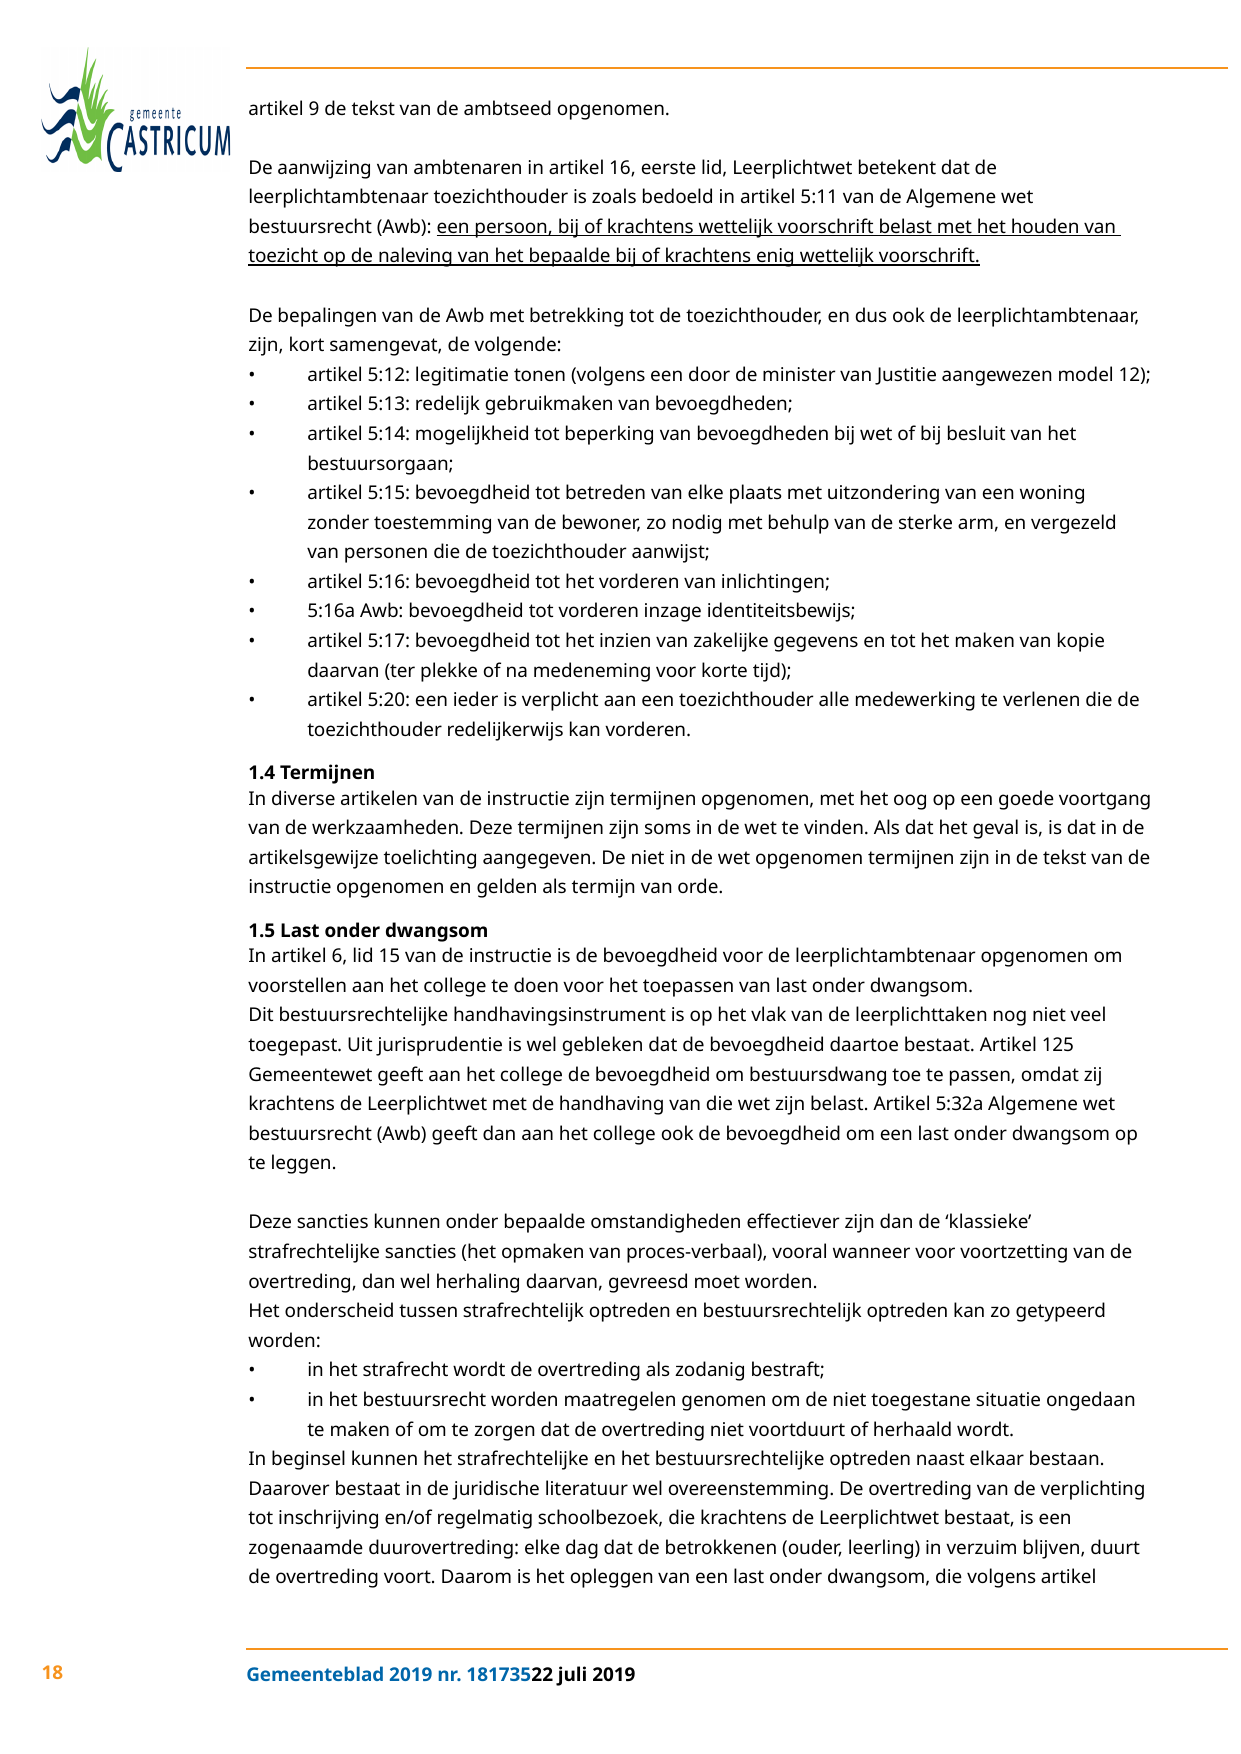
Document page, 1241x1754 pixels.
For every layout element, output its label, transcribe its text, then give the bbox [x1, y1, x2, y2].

text In diverse artikelen van de instructie zijn termijnen opgenomen, met het oog op een goede voortgang van de werkzaamheden. Deze termijnen zijn soms in de wet te vinden. Als dat het geval is, is dat in de artikelsgewijze toelichting aangegeven. De niet in de wet opgenomen termijnen zijn in de tekst van de instructie opgenomen en gelden als termijn van orde. [248, 785, 1152, 899]
list artikel 5:14: mogelijkheid tot beperking van bevoegdheden bij wet of bij besluit van het bestuursorgaan; [248, 420, 1152, 476]
list artikel 5:20: een ieder is verplicht aan een toezichthouder alle medewerking te verlenen die de toezichthouder redelijkerwijs kan vorderen. [248, 686, 1152, 742]
text In beginsel kunnen het strafrechtelijke en het bestuursrechtelijke optreden naast elkaar bestaan. Daarover bestaat in de juridische literatuur wel overeenstemming. De overtreding van de verplichting tot inschrijving en/of regelmatig schoolbezoek, die krachtens de Leerplichtwet bestaat, is een zogenaamde duurovertreding: elke dag dat de betrokkenen (ouder, leerling) in verzuim blijven, duurt de overtreding voort. Daarom is het opleggen van een last onder dwangsom, die volgens artikel [248, 1445, 1152, 1589]
picture [41, 47, 231, 172]
text De aanwijzing van ambtenaren in artikel 16, eerste lid, Leerplichtwet betekent dat de leerplichtambtenaar toezichthouder is zoals bedoeld in artikel 5:11 van de Algemene wet bestuursrecht (Awb): een persoon, bij of krachtens wettelijk voorschrift belast met het houden van toezicht op de naleving van het bepaalde bij of krachtens enig wettelijk voorschrift. [248, 154, 1152, 268]
list in het strafrecht wordt de overtreding als zodanig bestraft; [248, 1357, 1152, 1382]
text Dit bestuursrechtelijke handhavingsinstrument is op het vlak van de leerplichttaken nog niet veel toegepast. Uit jurisprudentie is wel gebleken dat de bevoegdheid daartoe bestaat. Artikel 125 Gemeentewet geeft aan het college de bevoegdheid om bestuursdwang toe te passen, omdat zij krachtens de Leerplichtwet met de handhaving van die wet zijn belast. Artikel 5:32a Algemene wet bestuursrecht (Awb) geeft dan aan het college ook de bevoegdheid om een last onder dwangsom op te leggen. [248, 1002, 1152, 1175]
text Deze sancties kunnen onder bepaalde omstandigheden effectiever zijn dan de ‘klassieke’ strafrechtelijke sancties (het opmaken van proces-verbaal), vooral wanneer voor voortzetting van de overtreding, dan wel herhaling daarvan, gevreesd moet worden. [248, 1209, 1152, 1294]
text In artikel 6, lid 15 van de instructie is de bevoegdheid voor de leerplichtambtenaar opgenomen om voorstellen aan het college te doen voor het toepassen van last onder dwangsom. [248, 942, 1152, 998]
text 1.4 Termijnen [248, 759, 1152, 785]
text 1.5 Last onder dwangsom [248, 917, 1152, 942]
list artikel 5:15: bevoegdheid tot betreden van elke plaats met uitzondering van een woning zonder toestemming van de bewoner, zo nodig met behulp van de sterke arm, en vergezeld van personen die de toezichthouder aanwijst; [248, 479, 1152, 564]
list artikel 5:12: legitimatie tonen (volgens een door de minister van Justitie aangewezen model 12); [248, 361, 1152, 387]
list artikel 5:13: redelijk gebruikmaken van bevoegdheden; [248, 391, 1152, 416]
text artikel 9 de tekst van de ambtseed opgenomen. [248, 95, 1152, 121]
text De bepalingen van de Awb met betrekking tot de toezichthouder, en dus ook de leerplichtambtenaar, zijn, kort samengevat, de volgende: [248, 302, 1152, 357]
list artikel 5:17: bevoegdheid tot het inzien van zakelijke gegevens en tot het maken van kopie daarvan (ter plekke of na medeneming voor korte tijd); [248, 627, 1152, 683]
list 5:16a Awb: bevoegdheid tot vorderen inzage identiteitsbewijs; [248, 598, 1152, 623]
list artikel 5:16: bevoegdheid tot het vorderen van inlichtingen; [248, 568, 1152, 594]
text Het onderscheid tussen strafrechtelijk optreden en bestuursrechtelijk optreden kan zo getypeerd worden: [248, 1297, 1152, 1353]
list in het bestuursrecht worden maatregelen genomen om de niet toegestane situatie ongedaan te maken of om te zorgen dat de overtreding niet voortduurt of herhaald wordt. [248, 1386, 1152, 1442]
